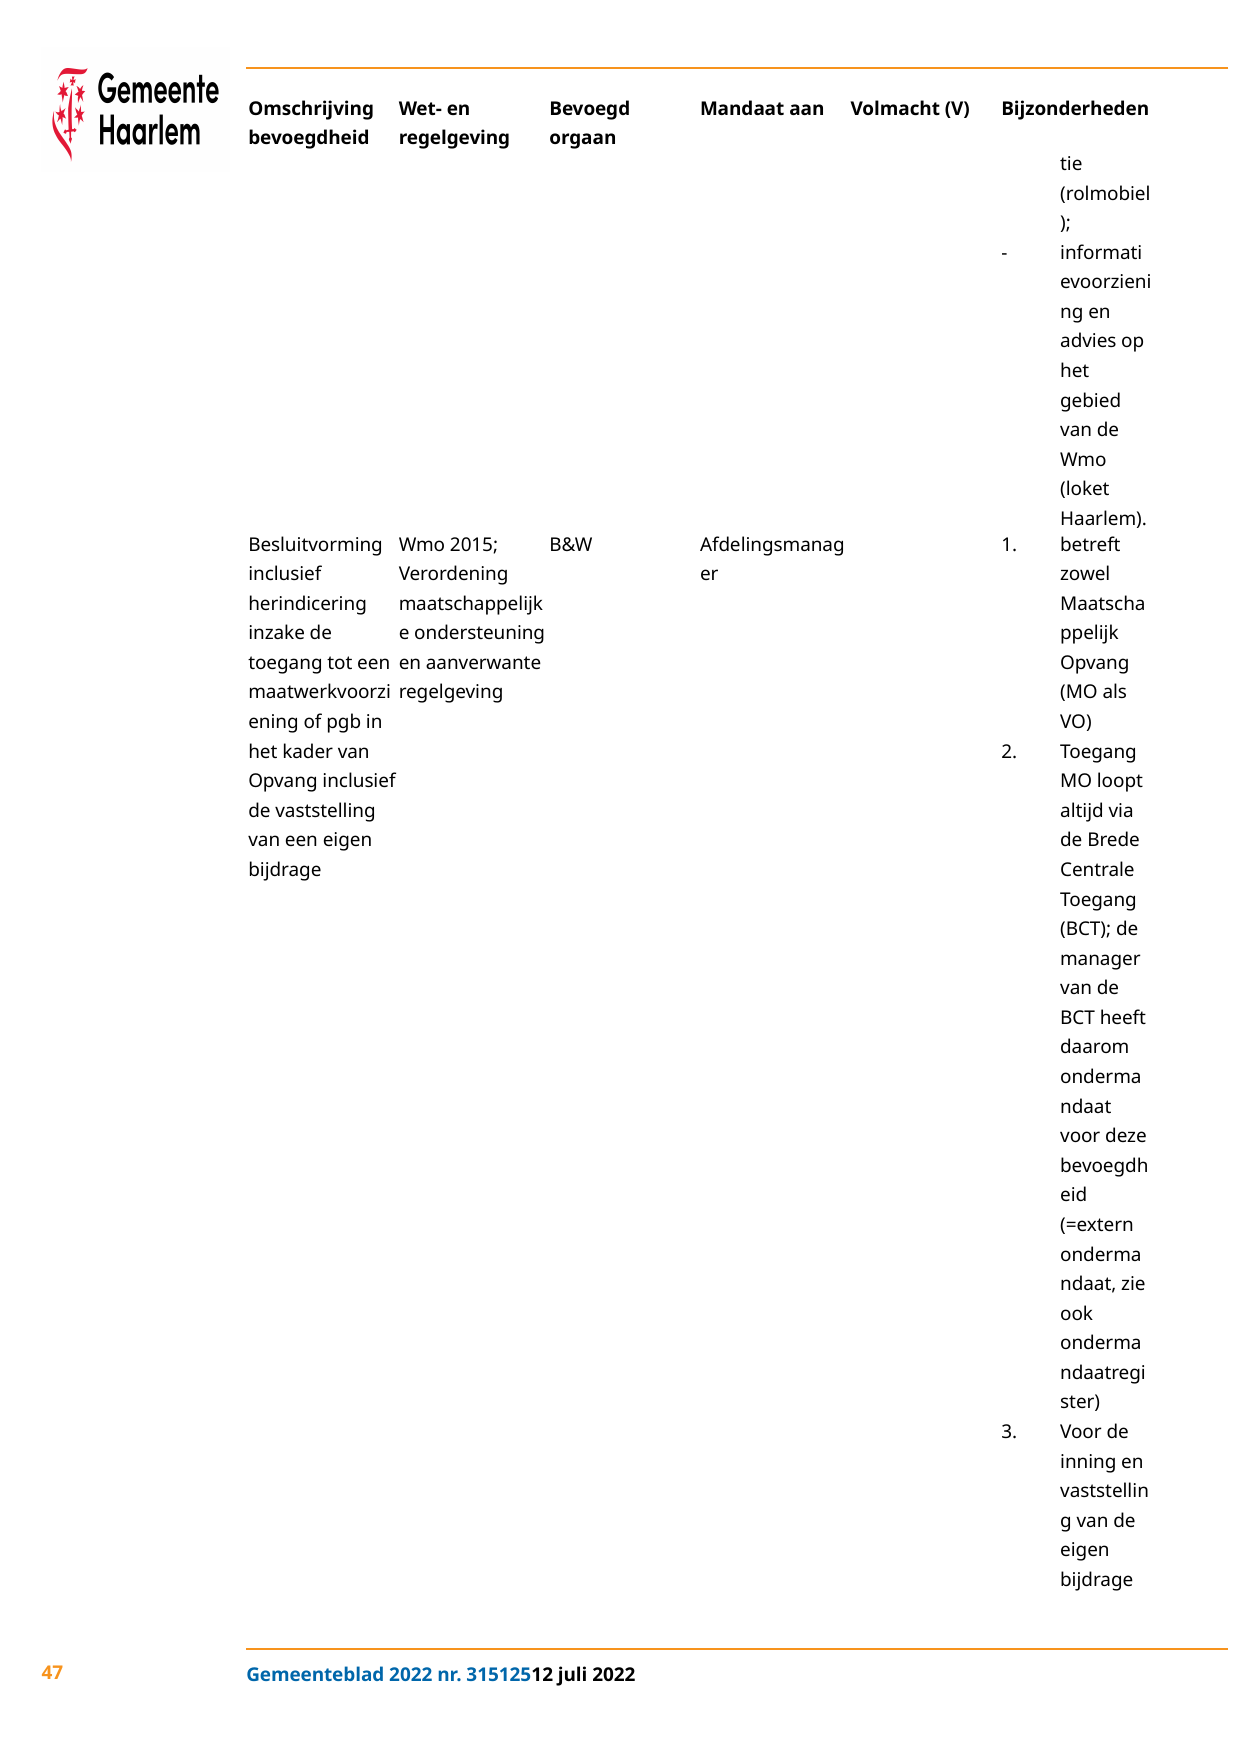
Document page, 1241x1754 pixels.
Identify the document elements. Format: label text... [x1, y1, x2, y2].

table_cell B&W [549, 531, 700, 1592]
table_cell [850, 150, 1001, 531]
table_cell Wmo 2015; Verordening maatschappelijke ondersteuning en aanverwante regelgeving [399, 531, 549, 1592]
table_header Mandaat aan [700, 95, 850, 150]
table_header Bijzonderheden [1001, 95, 1152, 150]
picture [41, 47, 231, 172]
table_cell [850, 531, 1001, 1592]
table_cell [549, 150, 700, 531]
table_cell betreft zowel Maatschappelijk Opvang (MO als VO) Toegang MO loopt altijd via de Brede Centrale Toegang (BCT); de manager van de BCT heeft daarom ondermandaat voor deze bevoegdheid (=extern ondermandaat, zie ook ondermandaatregister) Voor de inning en vaststelling van de eigen bijdrage [1001, 531, 1152, 1592]
table_cell Afdelingsmanager [700, 531, 850, 1592]
table_cell Besluitvorming inclusief herindicering inzake de toegang tot een maatwerkvoorziening of pgb in het kader van Opvang inclusief de vaststelling van een eigen bijdrage [248, 531, 398, 1592]
table_header Volmacht (V) [850, 95, 1001, 150]
table_header Omschrijving bevoegdheid [248, 95, 398, 150]
table_header Bevoegd orgaan [549, 95, 700, 150]
table_cell [399, 150, 549, 531]
table_cell [700, 150, 850, 531]
table_cell tie (rolmobiel); informatievoorziening en advies op het gebied van de Wmo (loket Haarlem). [1001, 150, 1152, 531]
table_cell [248, 150, 398, 531]
table_header Wet- en regelgeving [399, 95, 549, 150]
